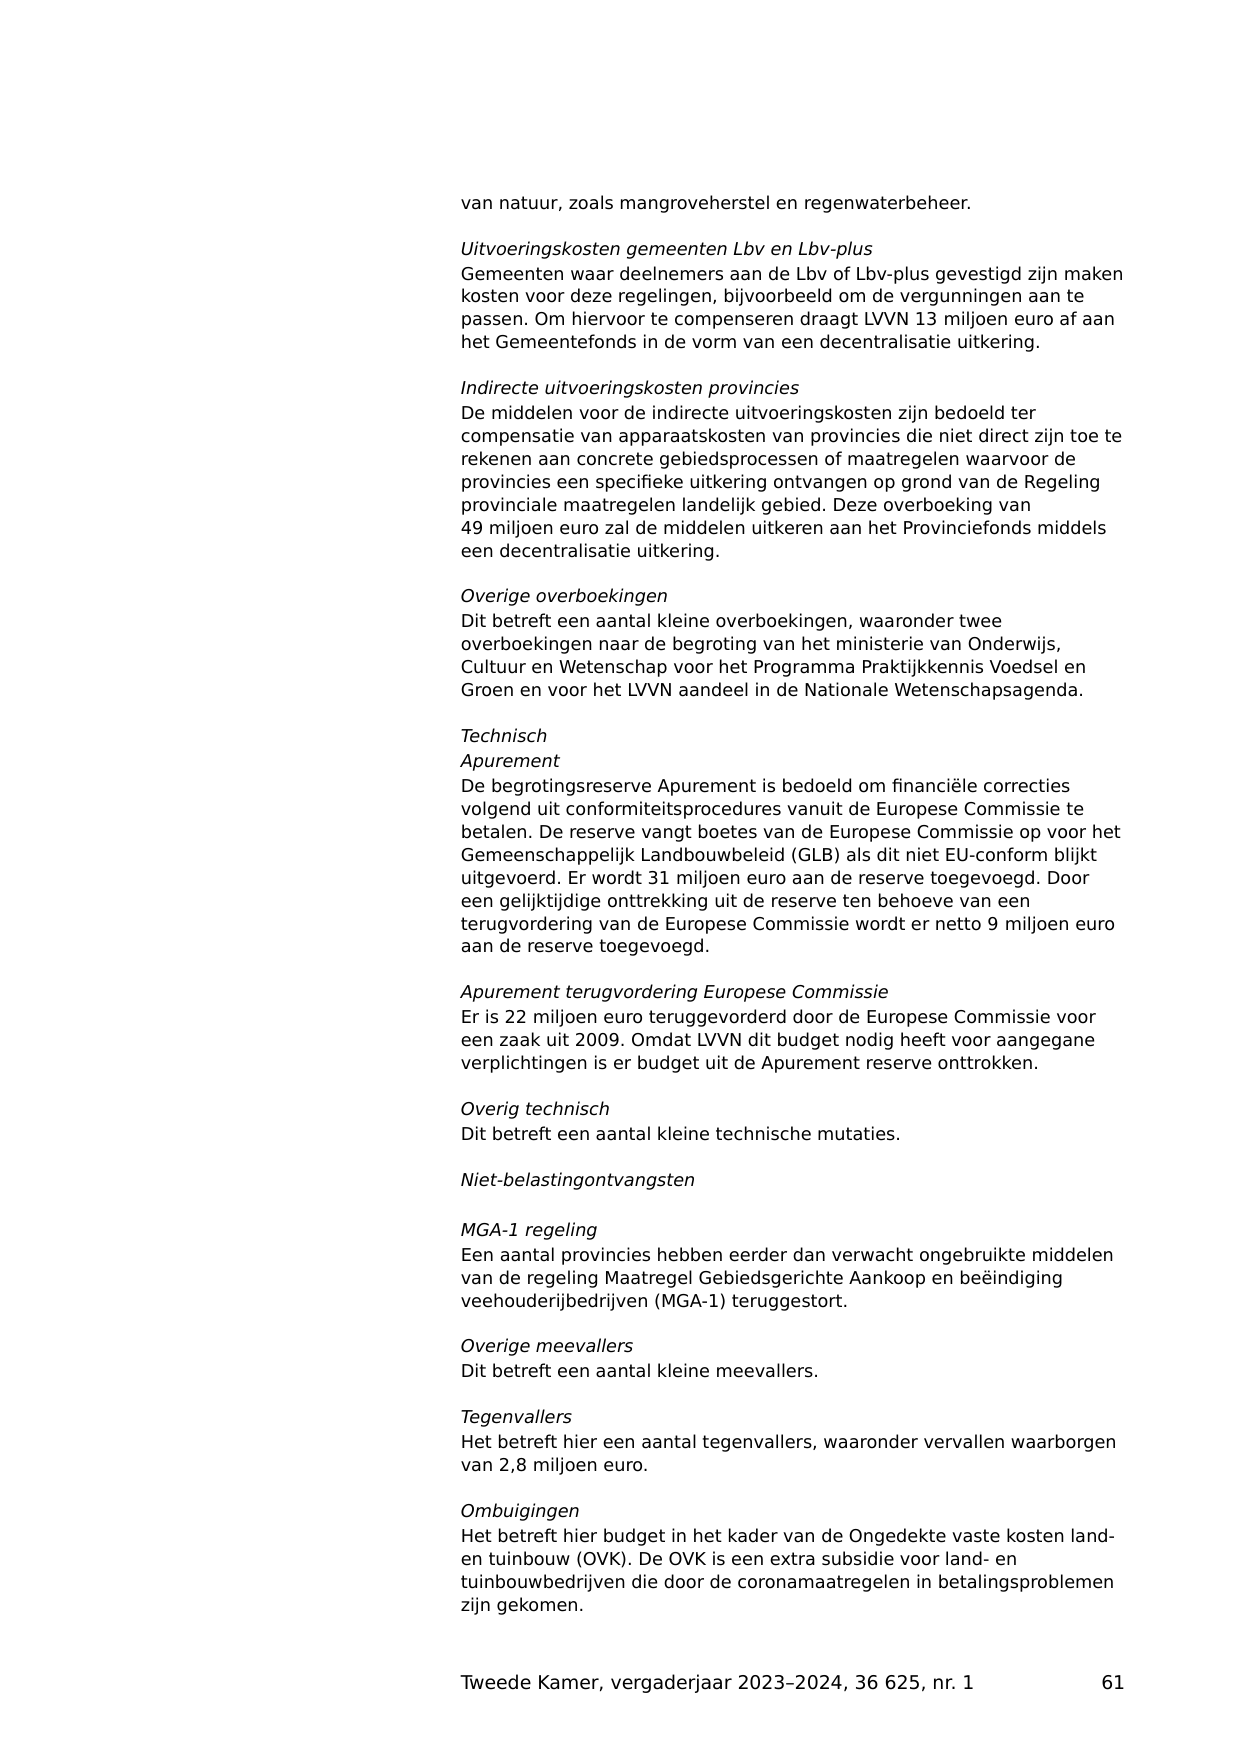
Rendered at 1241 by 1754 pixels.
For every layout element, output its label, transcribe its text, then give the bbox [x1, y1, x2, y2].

text MGA-1 regeling [461, 1218, 1125, 1241]
text Overige overboekingen [461, 584, 1125, 607]
text Gemeenten waar deelnemers aan de Lbv of Lbv-plus gevestigd zijn maken kosten voor deze regelingen, bijvoorbeeld om de vergunningen aan te passen. Om hiervoor te compenseren draagt LVVN 13 miljoen euro af aan het Gemeentefonds in de vorm van een decentralisatie uitkering. [461, 262, 1125, 353]
text Indirecte uitvoeringskosten provincies [461, 376, 1125, 399]
text Er is 22 miljoen euro teruggevorderd door de Europese Commissie voor een zaak uit 2009. Omdat LVVN dit budget nodig heeft voor aangegane verplichtingen is er budget uit de Apurement reserve onttrokken. [461, 1005, 1125, 1074]
text van natuur, zoals mangroveherstel en regenwaterbeheer. [461, 191, 1125, 214]
text Apurement [461, 749, 1125, 772]
text Dit betreft een aantal kleine overboekingen, waaronder twee overboekingen naar de begroting van het ministerie van Onderwijs, Cultuur en Wetenschap voor het Programma Praktijkkennis Voedsel en Groen en voor het LVVN aandeel in de Nationale Wetenschapsagenda. [461, 609, 1125, 701]
text De middelen voor de indirecte uitvoeringskosten zijn bedoeld ter compensatie van apparaatskosten van provincies die niet direct zijn toe te rekenen aan concrete gebiedsprocessen of maatregelen waarvoor de provincies een specifieke uitkering ontvangen op grond van de Regeling provinciale maatregelen landelijk gebied. Deze overboeking van 49 miljoen euro zal de middelen uitkeren aan het Provinciefonds middels een decentralisatie uitkering. [461, 401, 1125, 562]
text Overige meevallers [461, 1334, 1125, 1357]
text Overig technisch [461, 1097, 1125, 1120]
text Het betreft hier een aantal tegenvallers, waaronder vervallen waarborgen van 2,8 miljoen euro. [461, 1430, 1125, 1476]
text De begrotingsreserve Apurement is bedoeld om financiële correcties volgend uit conformiteitsprocedures vanuit de Europese Commissie te betalen. De reserve vangt boetes van de Europese Commissie op voor het Gemeenschappelijk Landbouwbeleid (GLB) als dit niet EU-conform blijkt uitgevoerd. Er wordt 31 miljoen euro aan de reserve toegevoegd. Door een gelijktijdige onttrekking uit de reserve ten behoeve van een terugvordering van de Europese Commissie wordt er netto 9 miljoen euro aan de reserve toegevoegd. [461, 774, 1125, 957]
text Dit betreft een aantal kleine meevallers. [461, 1359, 1125, 1382]
text Tegenvallers [461, 1405, 1125, 1428]
text Een aantal provincies hebben eerder dan verwacht ongebruikte middelen van de regeling Maatregel Gebiedsgerichte Aankoop en beëindiging veehouderijbedrijven (MGA-1) teruggestort. [461, 1243, 1125, 1312]
text Dit betreft een aantal kleine technische mutaties. [461, 1122, 1125, 1145]
text Ombuigingen [461, 1499, 1125, 1522]
text Het betreft hier budget in het kader van de Ongedekte vaste kosten land- en tuinbouw (OVK). De OVK is een extra subsidie voor land- en tuinbouwbedrijven die door de coronamaatregelen in betalingsproblemen zijn gekomen. [461, 1524, 1125, 1616]
text Apurement terugvordering Europese Commissie [461, 980, 1125, 1003]
text Niet-belastingontvangsten [461, 1168, 1125, 1191]
text Technisch [461, 724, 1125, 747]
text Uitvoeringskosten gemeenten Lbv en Lbv-plus [461, 237, 1125, 259]
